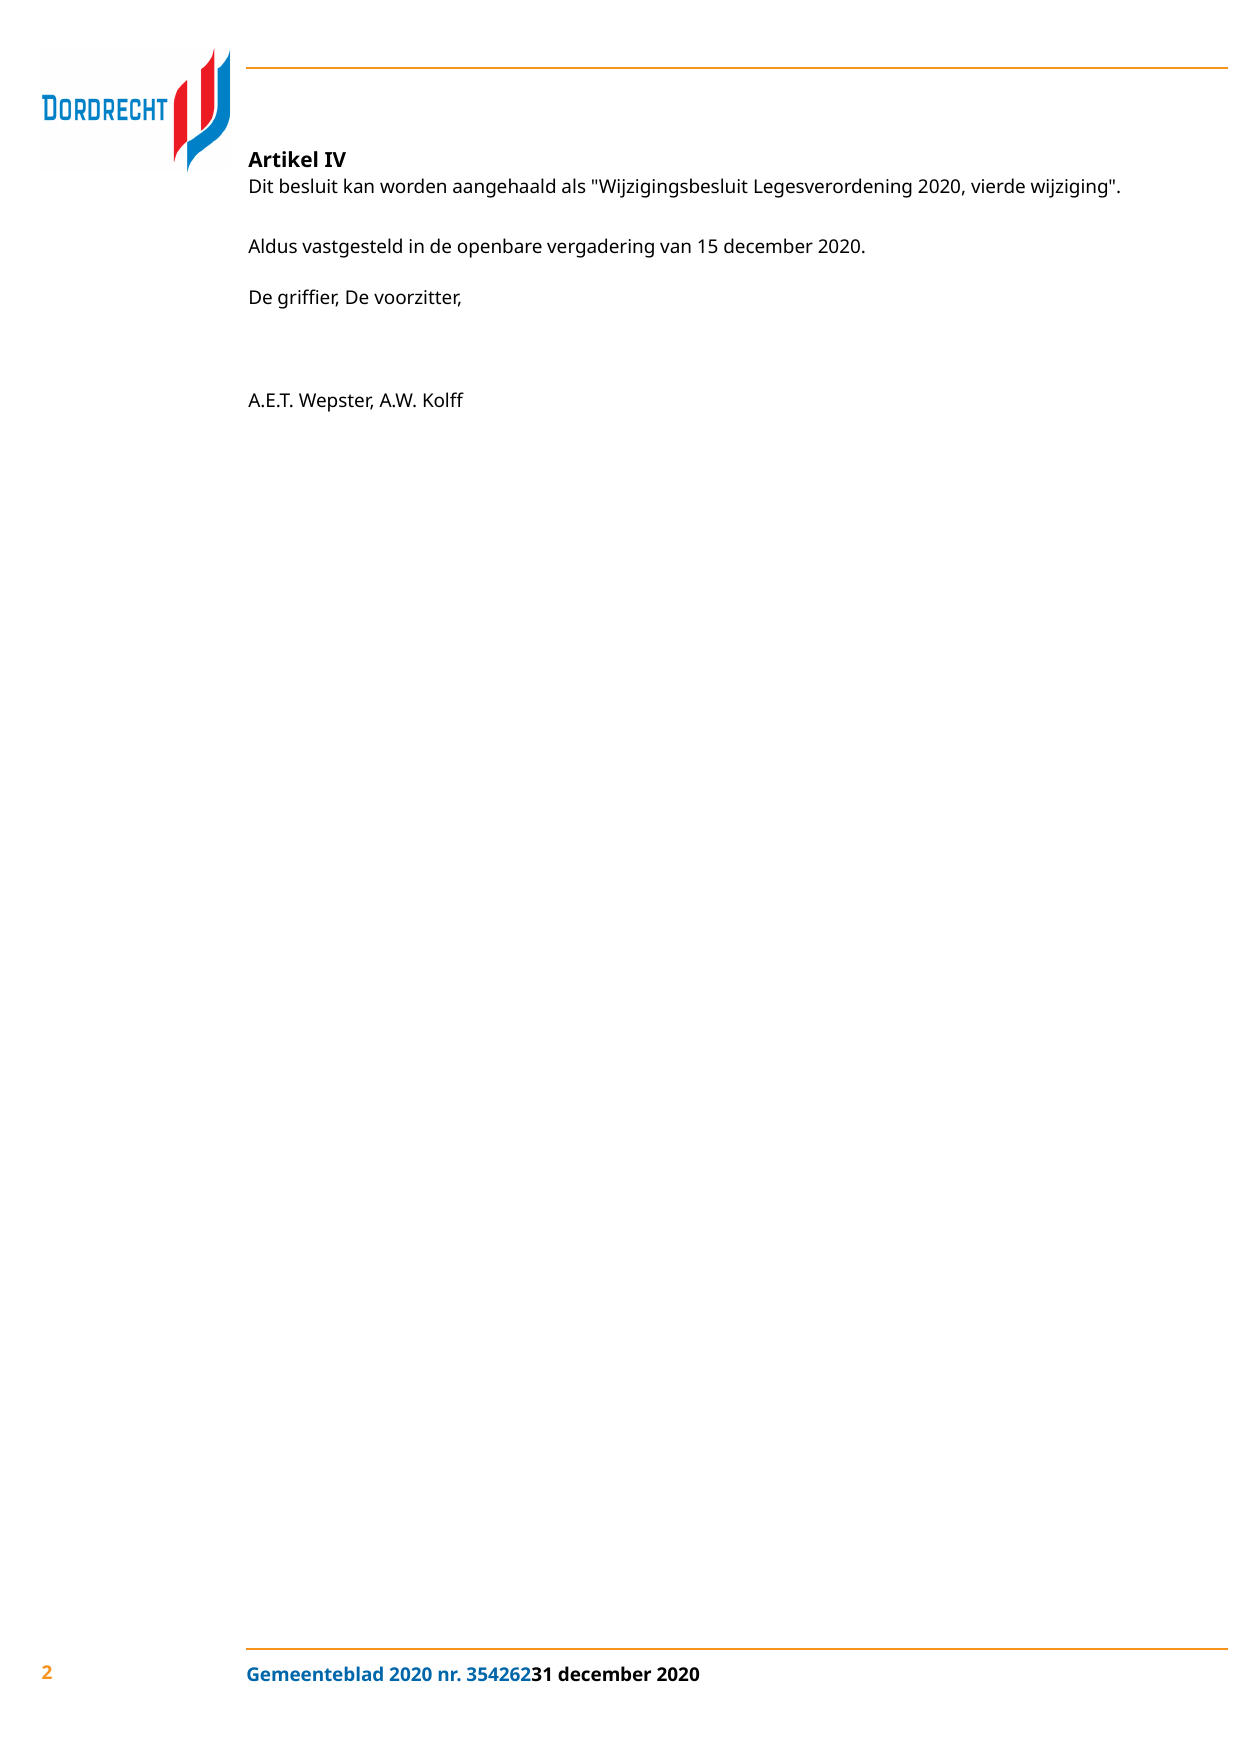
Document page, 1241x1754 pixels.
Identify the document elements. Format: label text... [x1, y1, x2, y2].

text Aldus vastgesteld in de openbare vergadering van 15 december 2020. [248, 233, 1152, 258]
text Dit besluit kan worden aangehaald als "Wijzigingsbesluit Legesverordening 2020, vierde wijziging". [248, 174, 1152, 199]
text A.E.T. Wepster, A.W. Kolff [248, 387, 1152, 413]
picture [41, 47, 231, 172]
text De griffier, De voorzitter, [248, 284, 1152, 310]
text Artikel IV [248, 145, 1152, 174]
